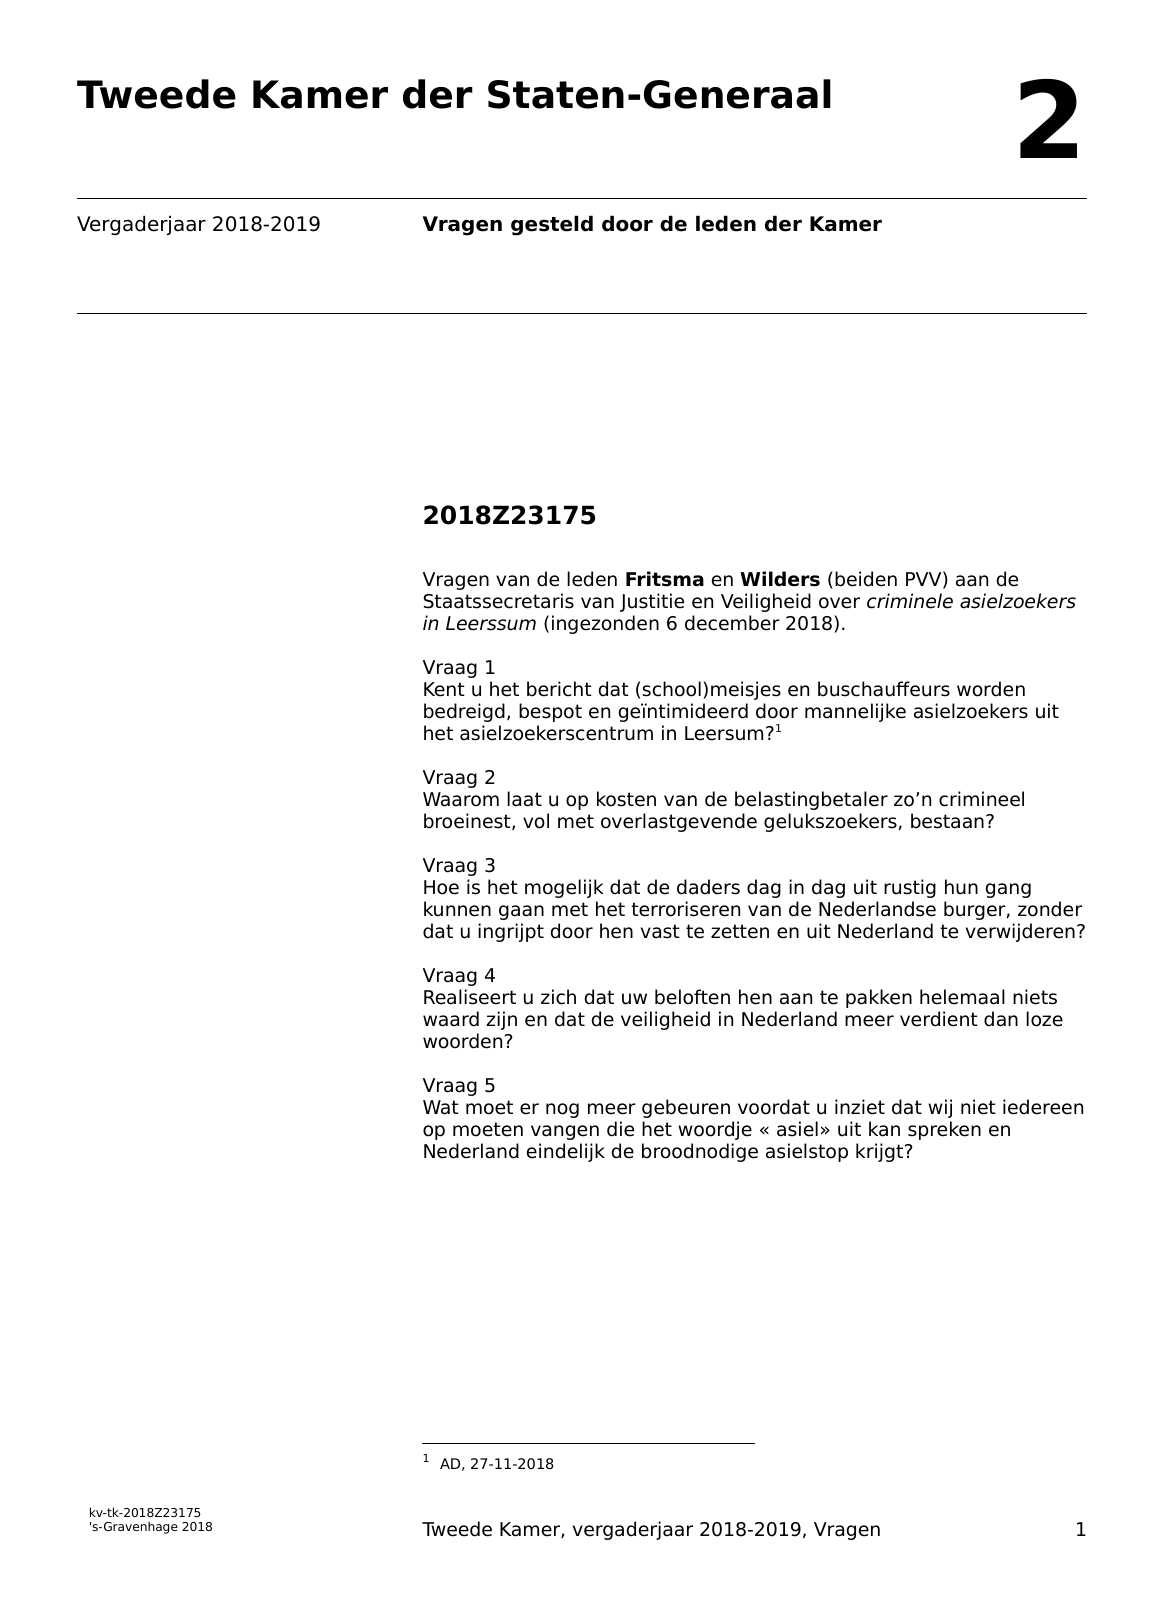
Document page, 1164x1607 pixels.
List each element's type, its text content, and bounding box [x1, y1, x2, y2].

text Wat moet er nog meer gebeuren voordat u inziet dat wij niet iedereen op moeten vangen die het woordje « asiel» uit kan spreken en Nederland eindelijk de broodnodige asielstop krijgt? [422, 1097, 1087, 1163]
table_cell Vragen gesteld door de leden der Kamer [422, 199, 1087, 313]
text 2018Z23175 [422, 501, 1087, 531]
text kv-tk-2018Z23175 [88, 1506, 323, 1520]
text Vraag 5 [422, 1075, 1087, 1097]
table_cell Vergaderjaar 2018-2019 [77, 199, 422, 313]
text Kent u het bericht dat (school)meisjes en buschauffeurs worden bedreigd, bespot en geïntimideerd door mannelijke asielzoekers uit het asielzoekerscentrum in Leersum? [422, 679, 1087, 745]
text Waarom laat u op kosten van de belastingbetaler zo’n crimineel broeinest, vol met overlastgevende gelukszoekers, bestaan? [422, 789, 1087, 833]
text Vraag 1 [422, 657, 1087, 679]
text Realiseert u zich dat uw beloften hen aan te pakken helemaal niets waard zijn en dat de veiligheid in Nederland meer verdient dan loze woorden? [422, 987, 1087, 1053]
table_header Tweede Kamer der Staten-Generaal [77, 59, 886, 198]
text 's-Gravenhage 2018 [88, 1520, 323, 1534]
text Vraag 4 [422, 965, 1087, 987]
table_header 2 [886, 59, 1087, 198]
text Hoe is het mogelijk dat de daders dag in dag uit rustig hun gang kunnen gaan met het terroriseren van de Nederlandse burger, zonder dat u ingrijpt door hen vast te zetten en uit Nederland te verwijderen? [422, 877, 1087, 943]
text AD, 27-11-2018 [422, 1452, 1087, 1474]
text Vraag 2 [422, 767, 1087, 789]
text Vragen van de leden Fritsma en Wilders (beiden PVV) aan de Staatssecretaris van Justitie en Veiligheid over criminele asielzoekers in Leerssum (ingezonden 6 december 2018). [422, 569, 1087, 635]
text Vraag 3 [422, 855, 1087, 877]
